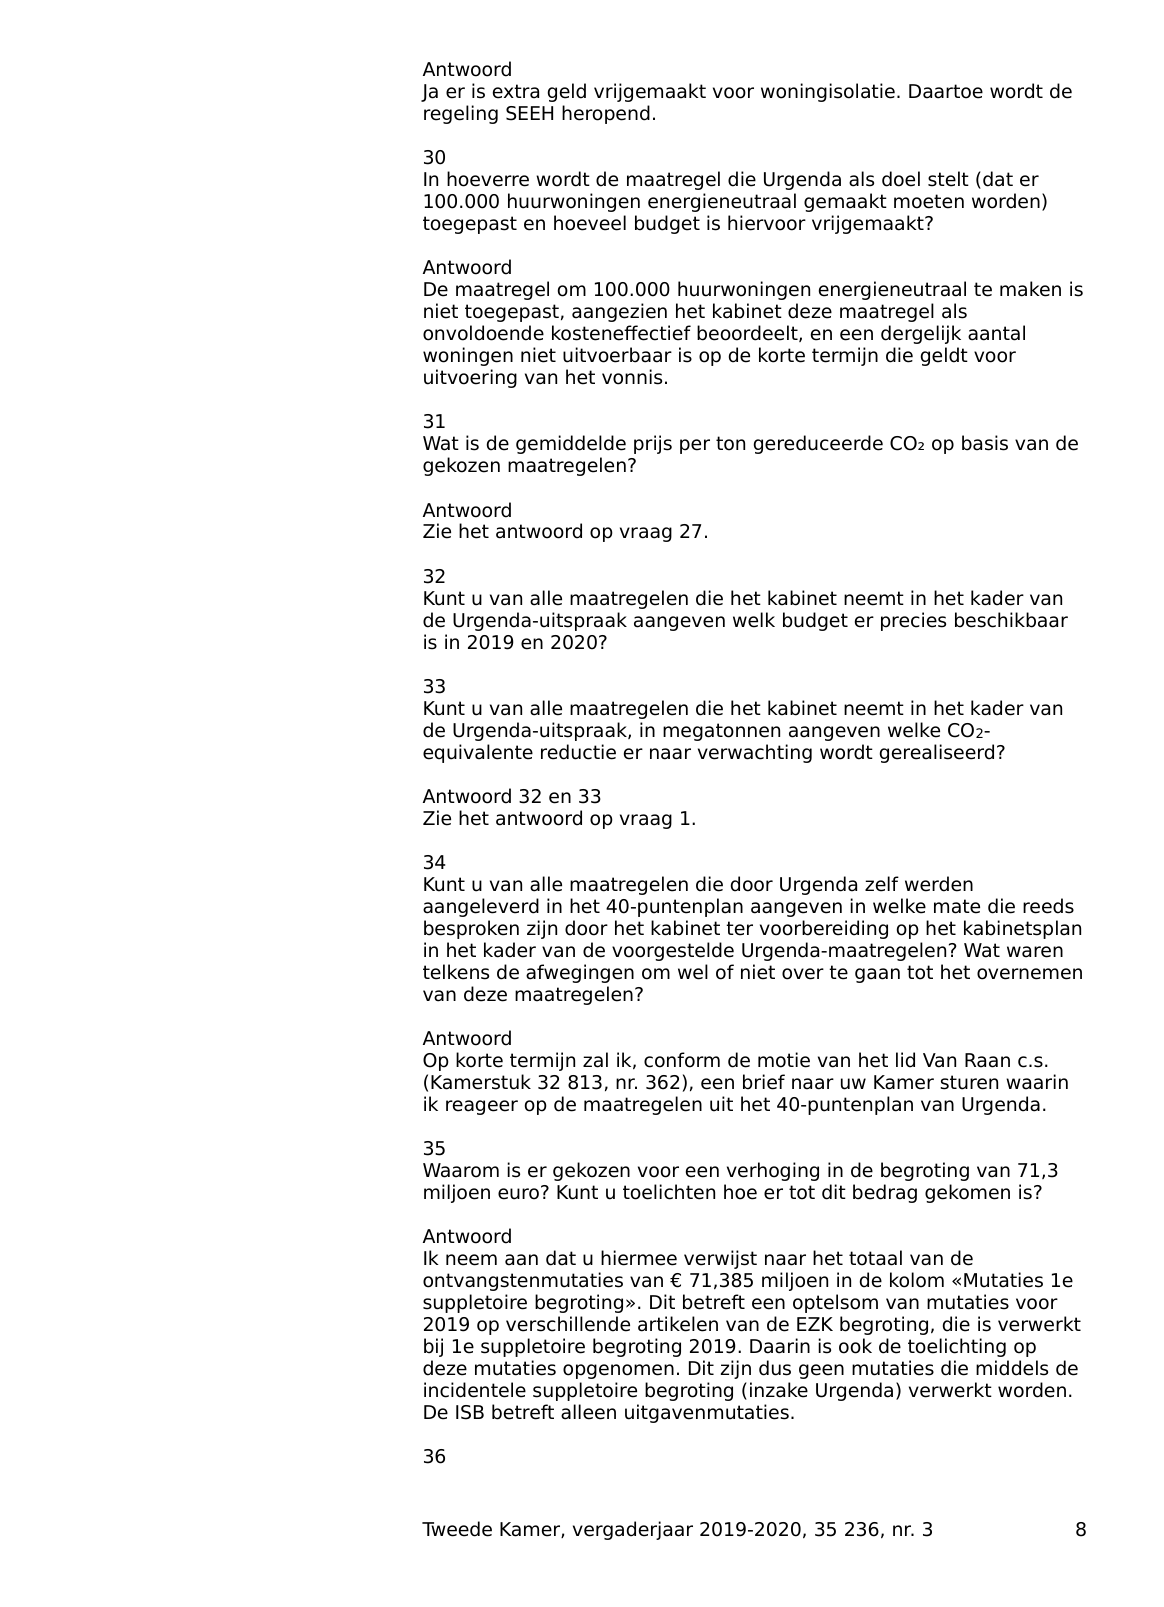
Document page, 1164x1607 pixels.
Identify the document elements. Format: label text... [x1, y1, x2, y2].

text Zie het antwoord op vraag 1. [422, 808, 1087, 830]
text De maatregel om 100.000 huurwoningen energieneutraal te maken is niet toegepast, aangezien het kabinet deze maatregel als onvoldoende kosteneffectief beoordeelt, en een dergelijk aantal woningen niet uitvoerbaar is op de korte termijn die geldt voor uitvoering van het vonnis. [422, 279, 1087, 389]
text Zie het antwoord op vraag 27. [422, 521, 1087, 543]
text In hoeverre wordt de maatregel die Urgenda als doel stelt (dat er 100.000 huurwoningen energieneutraal gemaakt moeten worden) toegepast en hoeveel budget is hiervoor vrijgemaakt? [422, 169, 1087, 235]
text Kunt u van alle maatregelen die het kabinet neemt in het kader van de Urgenda-uitspraak, in megatonnen aangeven welke CO2-equivalente reductie er naar verwachting wordt gerealiseerd? [422, 698, 1087, 764]
text Antwoord [422, 59, 1087, 81]
text 32 [422, 566, 1087, 588]
text Antwoord [422, 499, 1087, 521]
text 34 [422, 852, 1087, 874]
text 35 [422, 1138, 1087, 1160]
text Waarom is er gekozen voor een verhoging in de begroting van 71,3 miljoen euro? Kunt u toelichten hoe er tot dit bedrag gekomen is? [422, 1160, 1087, 1204]
text Kunt u van alle maatregelen die door Urgenda zelf werden aangeleverd in het 40-puntenplan aangeven in welke mate die reeds besproken zijn door het kabinet ter voorbereiding op het kabinetsplan in het kader van de voorgestelde Urgenda-maatregelen? Wat waren telkens de afwegingen om wel of niet over te gaan tot het overnemen van deze maatregelen? [422, 874, 1087, 1006]
text Antwoord [422, 1028, 1087, 1050]
text Antwoord [422, 257, 1087, 279]
text Ja er is extra geld vrijgemaakt voor woningisolatie. Daartoe wordt de regeling SEEH heropend. [422, 81, 1087, 125]
text Antwoord [422, 1226, 1087, 1248]
text Antwoord 32 en 33 [422, 786, 1087, 808]
text 36 [422, 1446, 1087, 1468]
text Kunt u van alle maatregelen die het kabinet neemt in het kader van de Urgenda-uitspraak aangeven welk budget er precies beschikbaar is in 2019 en 2020? [422, 588, 1087, 653]
text Wat is de gemiddelde prijs per ton gereduceerde CO₂ op basis van de gekozen maatregelen? [422, 433, 1087, 477]
text 31 [422, 411, 1087, 433]
text Op korte termijn zal ik, conform de motie van het lid Van Raan c.s. (Kamerstuk 32 813, nr. 362), een brief naar uw Kamer sturen waarin ik reageer op de maatregelen uit het 40-puntenplan van Urgenda. [422, 1050, 1087, 1116]
text 33 [422, 676, 1087, 698]
text Ik neem aan dat u hiermee verwijst naar het totaal van de ontvangstenmutaties van € 71,385 miljoen in de kolom «Mutaties 1e suppletoire begroting». Dit betreft een optelsom van mutaties voor 2019 op verschillende artikelen van de EZK begroting, die is verwerkt bij 1e suppletoire begroting 2019. Daarin is ook de toelichting op deze mutaties opgenomen. Dit zijn dus geen mutaties die middels de incidentele suppletoire begroting (inzake Urgenda) verwerkt worden. De ISB betreft alleen uitgavenmutaties. [422, 1248, 1087, 1424]
text 30 [422, 147, 1087, 169]
